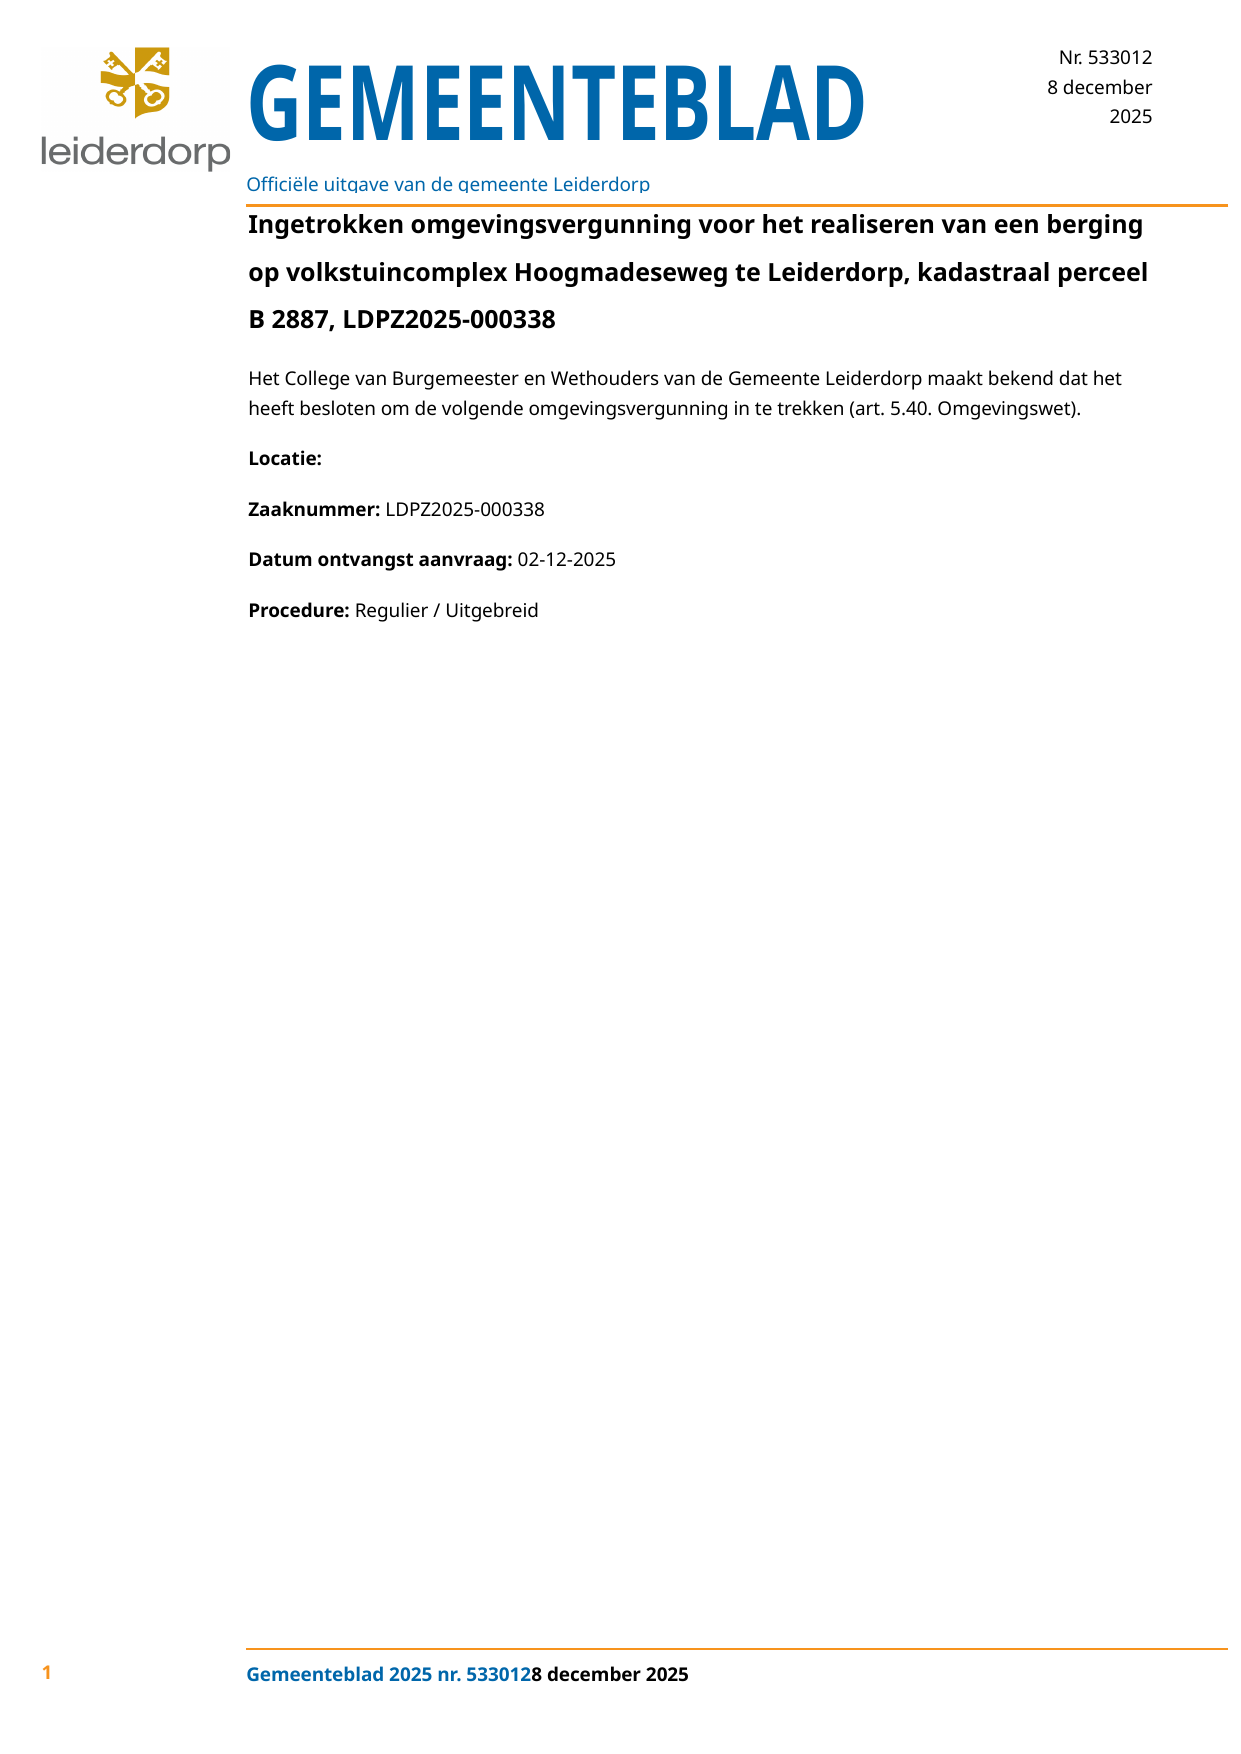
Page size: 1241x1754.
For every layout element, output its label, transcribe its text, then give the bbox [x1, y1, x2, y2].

text Datum ontvangst aanvraag: 02-12-2025 [248, 546, 1152, 572]
text Zaaknummer: LDPZ2025-000338 [248, 496, 1152, 522]
text Locatie: [248, 446, 1152, 471]
text Ingetrokken omgevingsvergunning voor het realiseren van een berging op volkstuincomplex Hoogmadeseweg te Leiderdorp, kadastraal perceel B 2887, LDPZ2025-000338 [248, 207, 1152, 336]
picture [41, 47, 231, 172]
text Het College van Burgemeester en Wethouders van de Gemeente Leiderdorp maakt bekend dat het heeft besloten om de volgende omgevingsvergunning in te trekken (art. 5.40. Omgevingswet). [248, 366, 1152, 421]
text Procedure: Regulier / Uitgebreid [248, 597, 1152, 622]
